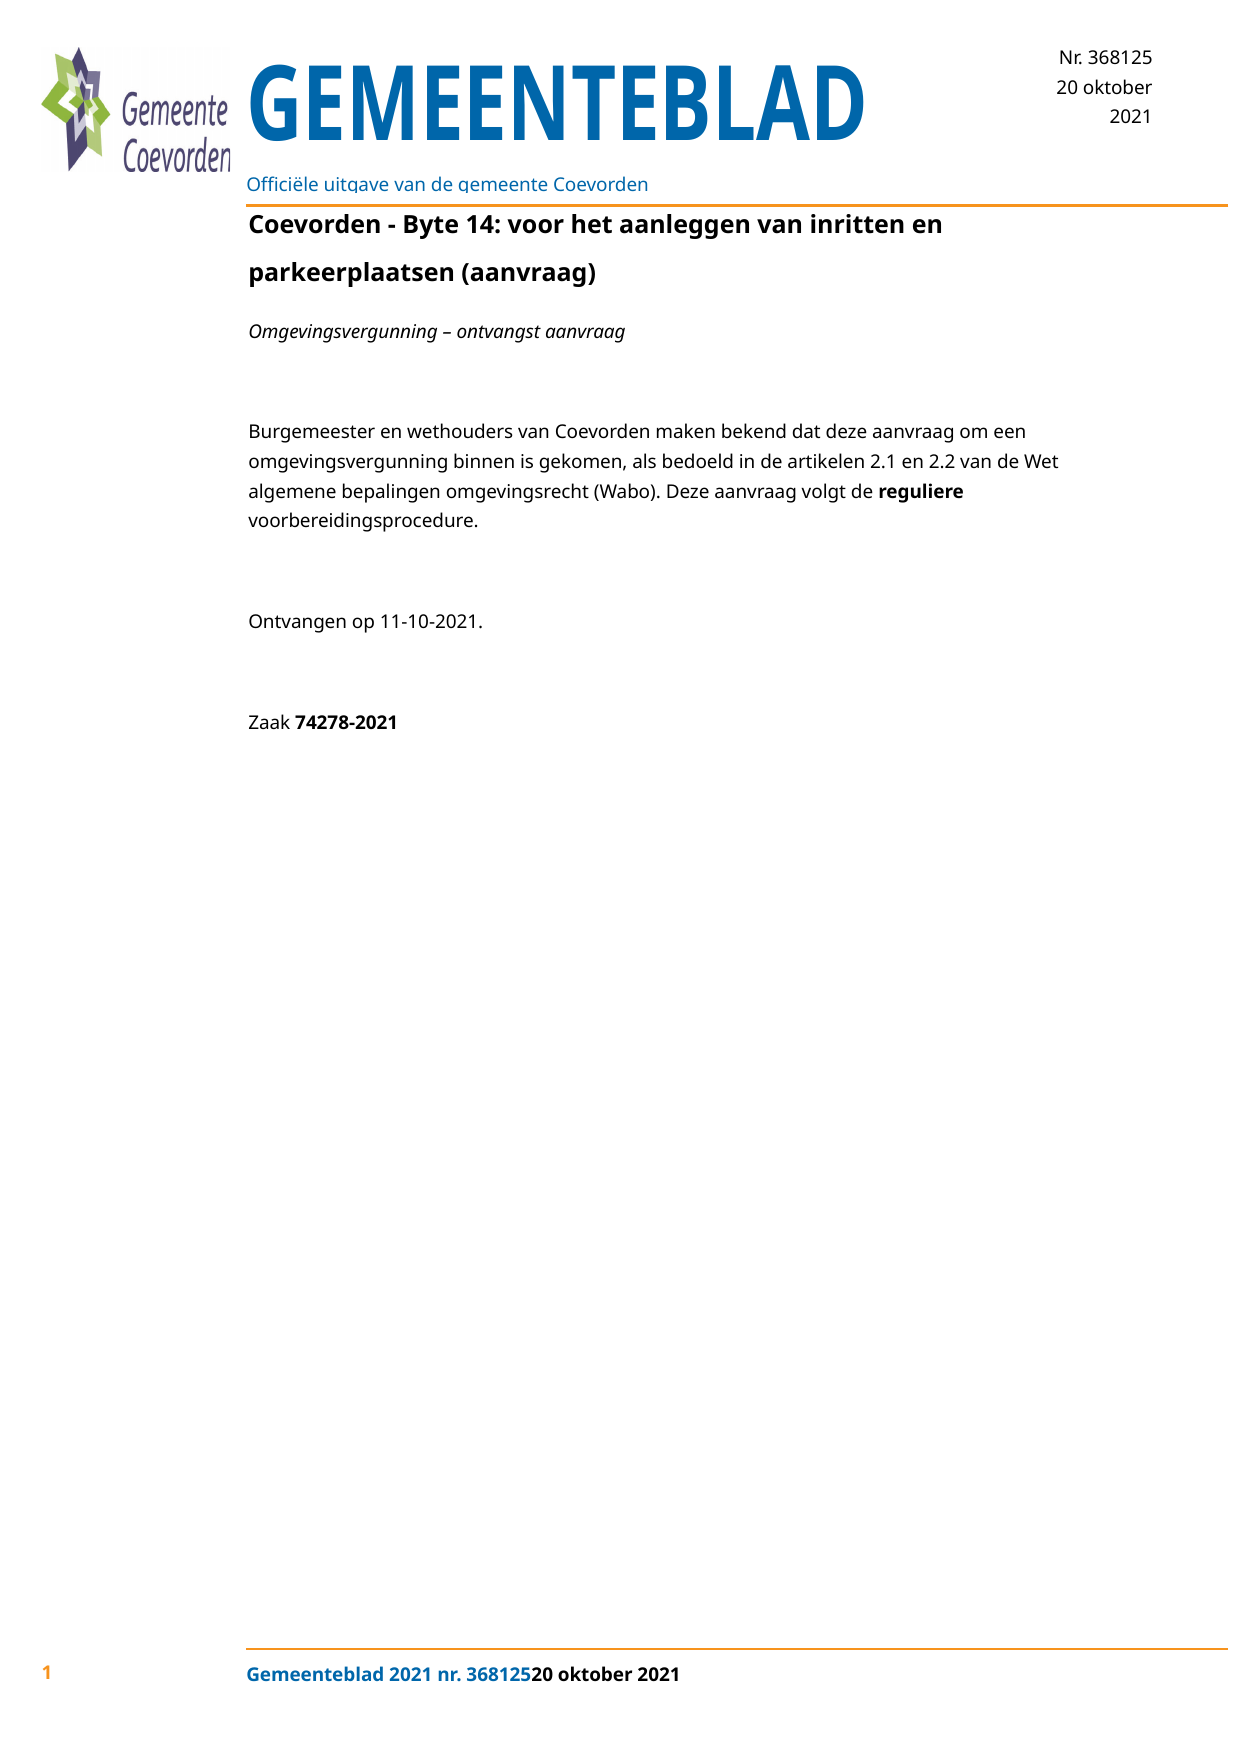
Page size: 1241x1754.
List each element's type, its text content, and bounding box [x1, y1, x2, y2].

text Omgevingsvergunning – ontvangst aanvraag [248, 318, 1152, 344]
text Ontvangen op 11-10-2021. [248, 608, 1152, 634]
text Zaak 74278-2021 [248, 709, 1152, 735]
picture [41, 47, 231, 172]
text Burgemeester en wethouders van Coevorden maken bekend dat deze aanvraag om een omgevingsvergunning binnen is gekomen, als bedoeld in de artikelen 2.1 en 2.2 van de Wet algemene bepalingen omgevingsrecht (Wabo). Deze aanvraag volgt de reguliere voorbereidingsprocedure. [248, 419, 1152, 533]
text Coevorden - Byte 14: voor het aanleggen van inritten en parkeerplaatsen (aanvraag) [248, 207, 1152, 288]
